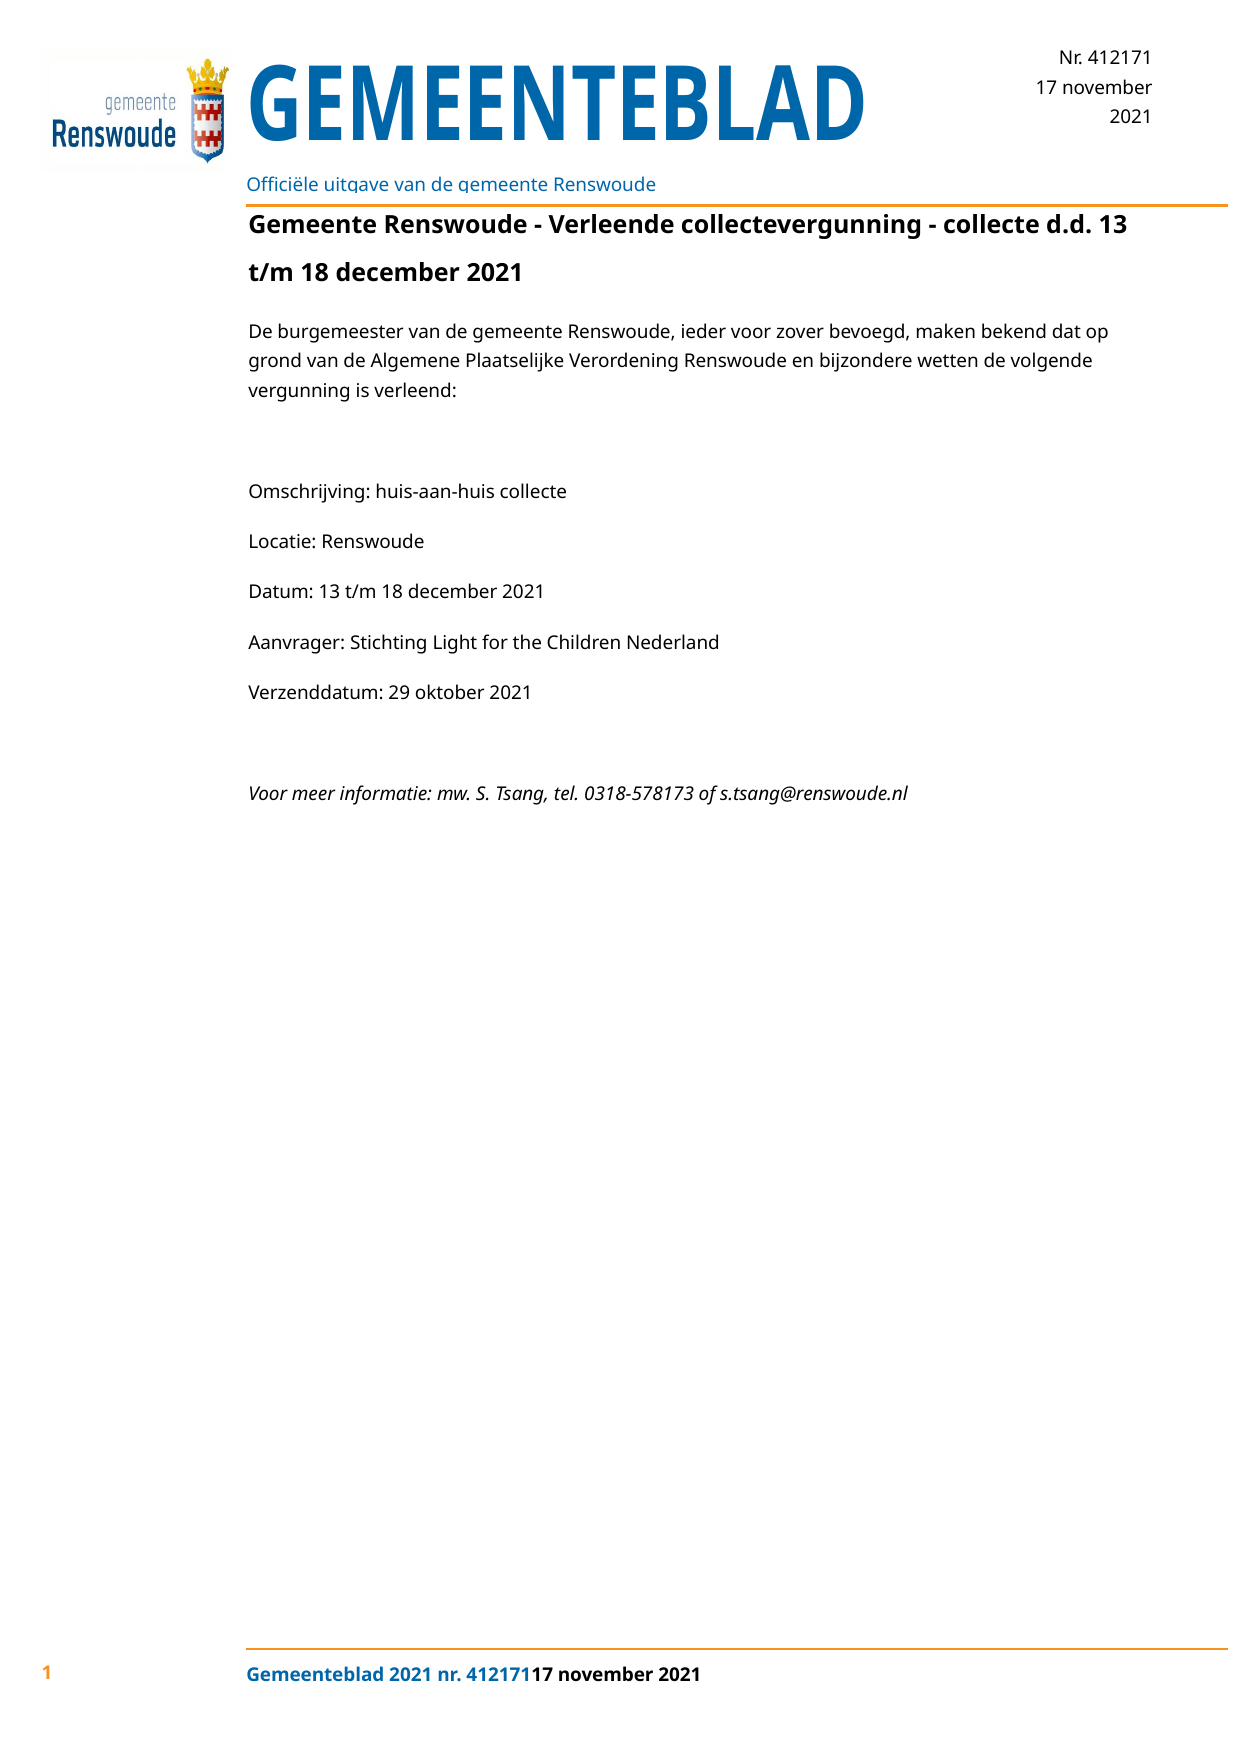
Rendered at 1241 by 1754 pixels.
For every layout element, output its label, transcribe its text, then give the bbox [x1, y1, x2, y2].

text Verzenddatum: 29 oktober 2021 [248, 679, 1152, 705]
text Gemeente Renswoude - Verleende collectevergunning - collecte d.d. 13 t/m 18 december 2021 [248, 207, 1152, 288]
text De burgemeester van de gemeente Renswoude, ieder voor zover bevoegd, maken bekend dat op grond van de Algemene Plaatselijke Verordening Renswoude en bijzondere wetten de volgende vergunning is verleend: [248, 318, 1152, 403]
text Locatie: Renswoude [248, 528, 1152, 554]
text Voor meer informatie: mw. S. Tsang, tel. 0318-578173 of s.tsang@renswoude.nl [248, 780, 1152, 806]
picture [41, 47, 231, 172]
text Datum: 13 t/m 18 december 2021 [248, 579, 1152, 604]
text Aanvrager: Stichting Light for the Children Nederland [248, 629, 1152, 655]
text Omschrijving: huis-aan-huis collecte [248, 478, 1152, 504]
